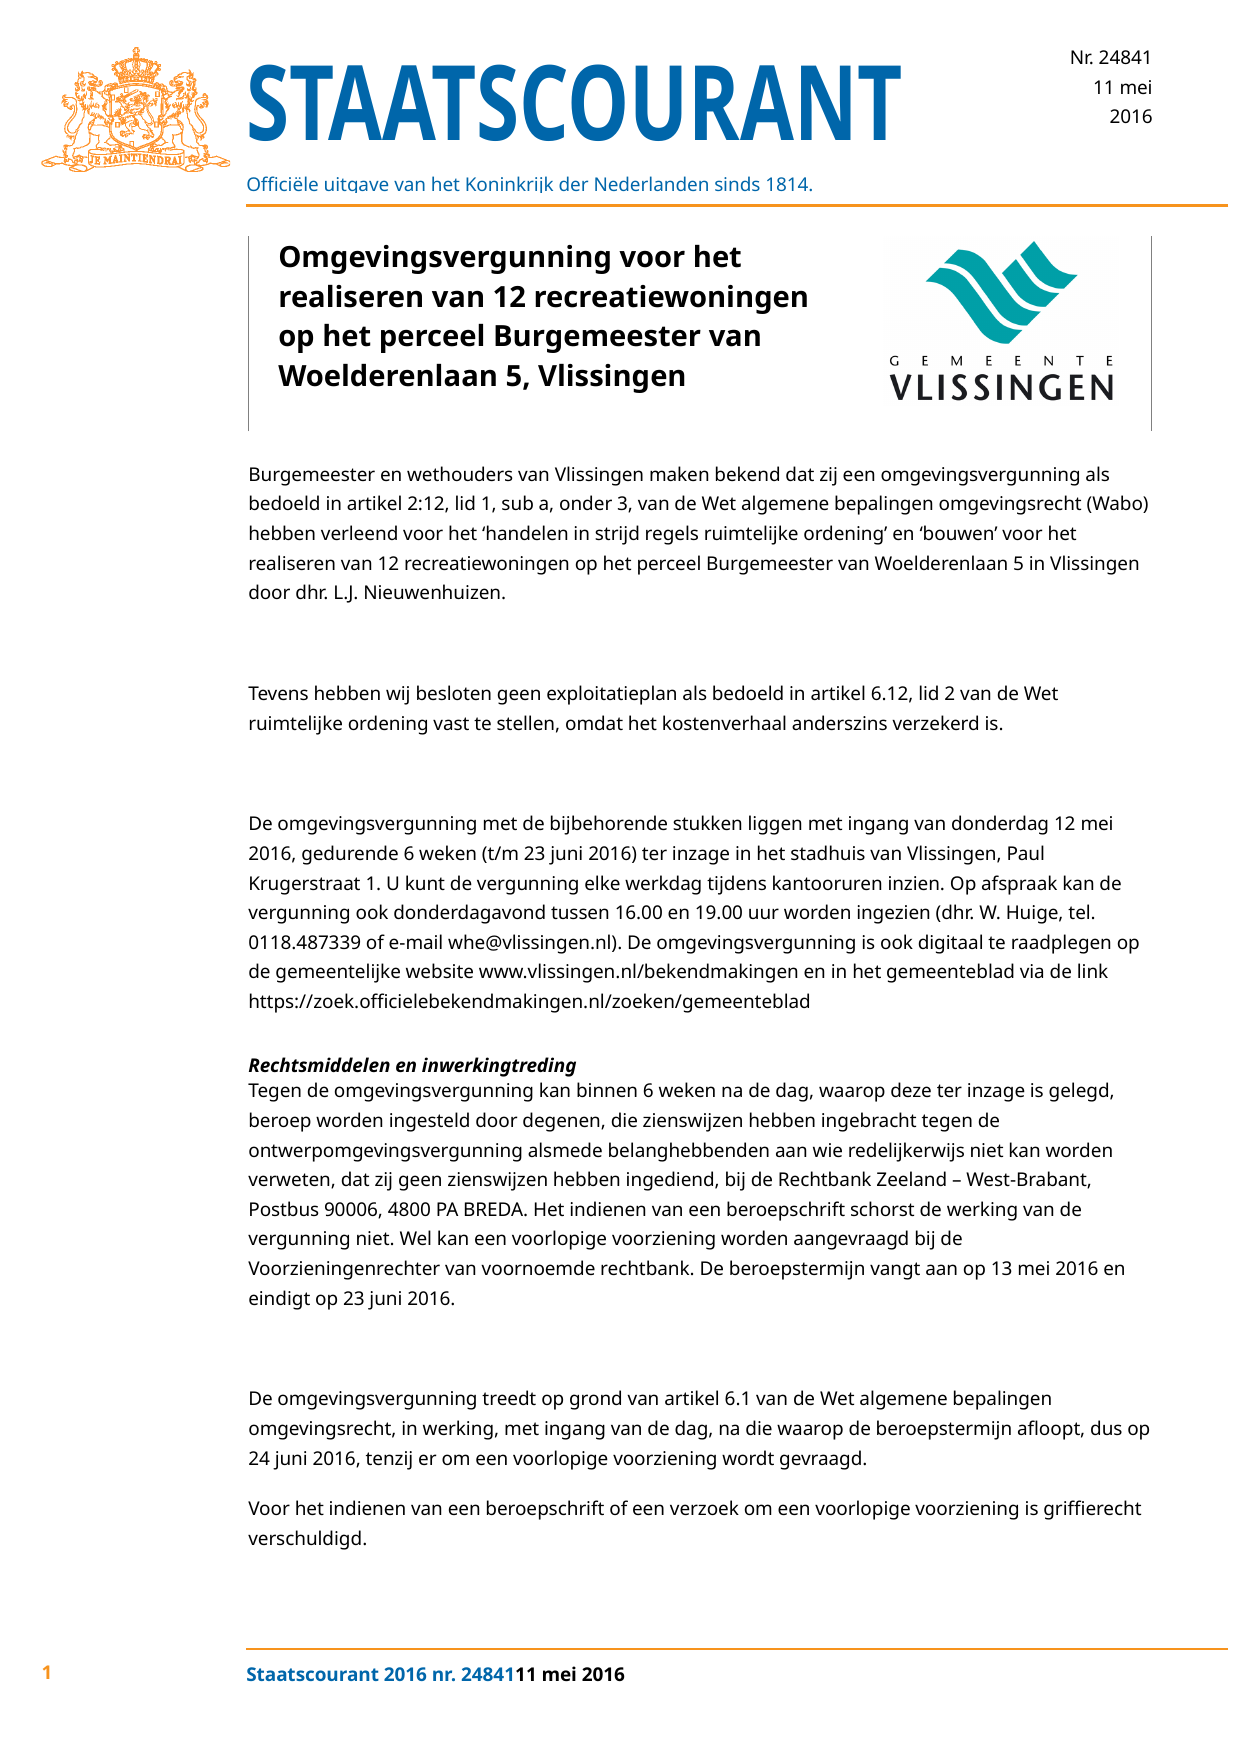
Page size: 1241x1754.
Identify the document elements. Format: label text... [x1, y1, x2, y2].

text Voor het indienen van een beroepschrift of een verzoek om een voorlopige voorziening is griffierecht verschuldigd. [248, 1495, 1152, 1551]
text De omgevingsvergunning met de bijbehorende stukken liggen met ingang van donderdag 12 mei 2016, gedurende 6 weken (t/m 23 juni 2016) ter inzage in het stadhuis van Vlissingen, Paul Krugerstraat 1. U kunt de vergunning elke werkdag tijdens kantooruren inzien. Op afspraak kan de vergunning ook donderdagavond tussen 16.00 en 19.00 uur worden ingezien (dhr. W. Huige, tel. 0118.487339 of e-mail whe@vlissingen.nl). De omgevingsvergunning is ook digitaal te raadplegen op de gemeentelijke website www.vlissingen.nl/bekendmakingen en in het gemeenteblad via de link https://zoek.officielebekendmakingen.nl/zoeken/gemeenteblad [248, 811, 1152, 1014]
text Burgemeester en wethouders van Vlissingen maken bekend dat zij een omgevingsvergunning als bedoeld in artikel 2:12, lid 1, sub a, onder 3, van de Wet algemene bepalingen omgevingsrecht (Wabo) hebben verleend voor het ‘handelen in strijd regels ruimtelijke ordening’ en ‘bouwen’ voor het realiseren van 12 recreatiewoningen op het perceel Burgemeester van Woelderenlaan 5 in Vlissingen door dhr. L.J. Nieuwenhuizen. [248, 461, 1152, 605]
table_header Omgevingsvergunning voor het realiseren van 12 recreatiewoningen op het perceel Burgemeester van Woelderenlaan 5, Vlissingen [249, 236, 850, 431]
picture [882, 236, 1119, 406]
text Tegen de omgevingsvergunning kan binnen 6 weken na de dag, waarop deze ter inzage is gelegd, beroep worden ingesteld door degenen, die zienswijzen hebben ingebracht tegen de ontwerpomgevingsvergunning alsmede belanghebbenden aan wie redelijkerwijs niet kan worden verweten, dat zij geen zienswijzen hebben ingediend, bij de Rechtbank Zeeland – West-Brabant, Postbus 90006, 4800 PA BREDA. Het indienen van een beroepschrift schorst de werking van de vergunning niet. Wel kan een voorlopige voorziening worden aangevraagd bij de Voorzieningenrechter van voornoemde rechtbank. De beroepstermijn vangt aan op 13 mei 2016 en eindigt op 23 juni 2016. [248, 1078, 1152, 1311]
text Tevens hebben wij besloten geen exploitatieplan als bedoeld in artikel 6.12, lid 2 van de Wet ruimtelijke ordening vast te stellen, omdat het kostenverhaal anderszins verzekerd is. [248, 680, 1152, 735]
picture [41, 47, 231, 172]
text De omgevingsvergunning treedt op grond van artikel 6.1 van de Wet algemene bepalingen omgevingsrecht, in werking, met ingang van de dag, na die waarop de beroepstermijn afloopt, dus op 24 juni 2016, tenzij er om een voorlopige voorziening wordt gevraagd. [248, 1386, 1152, 1471]
text Rechtsmiddelen en inwerkingtreding [248, 1052, 1152, 1078]
table_header [850, 236, 1151, 431]
